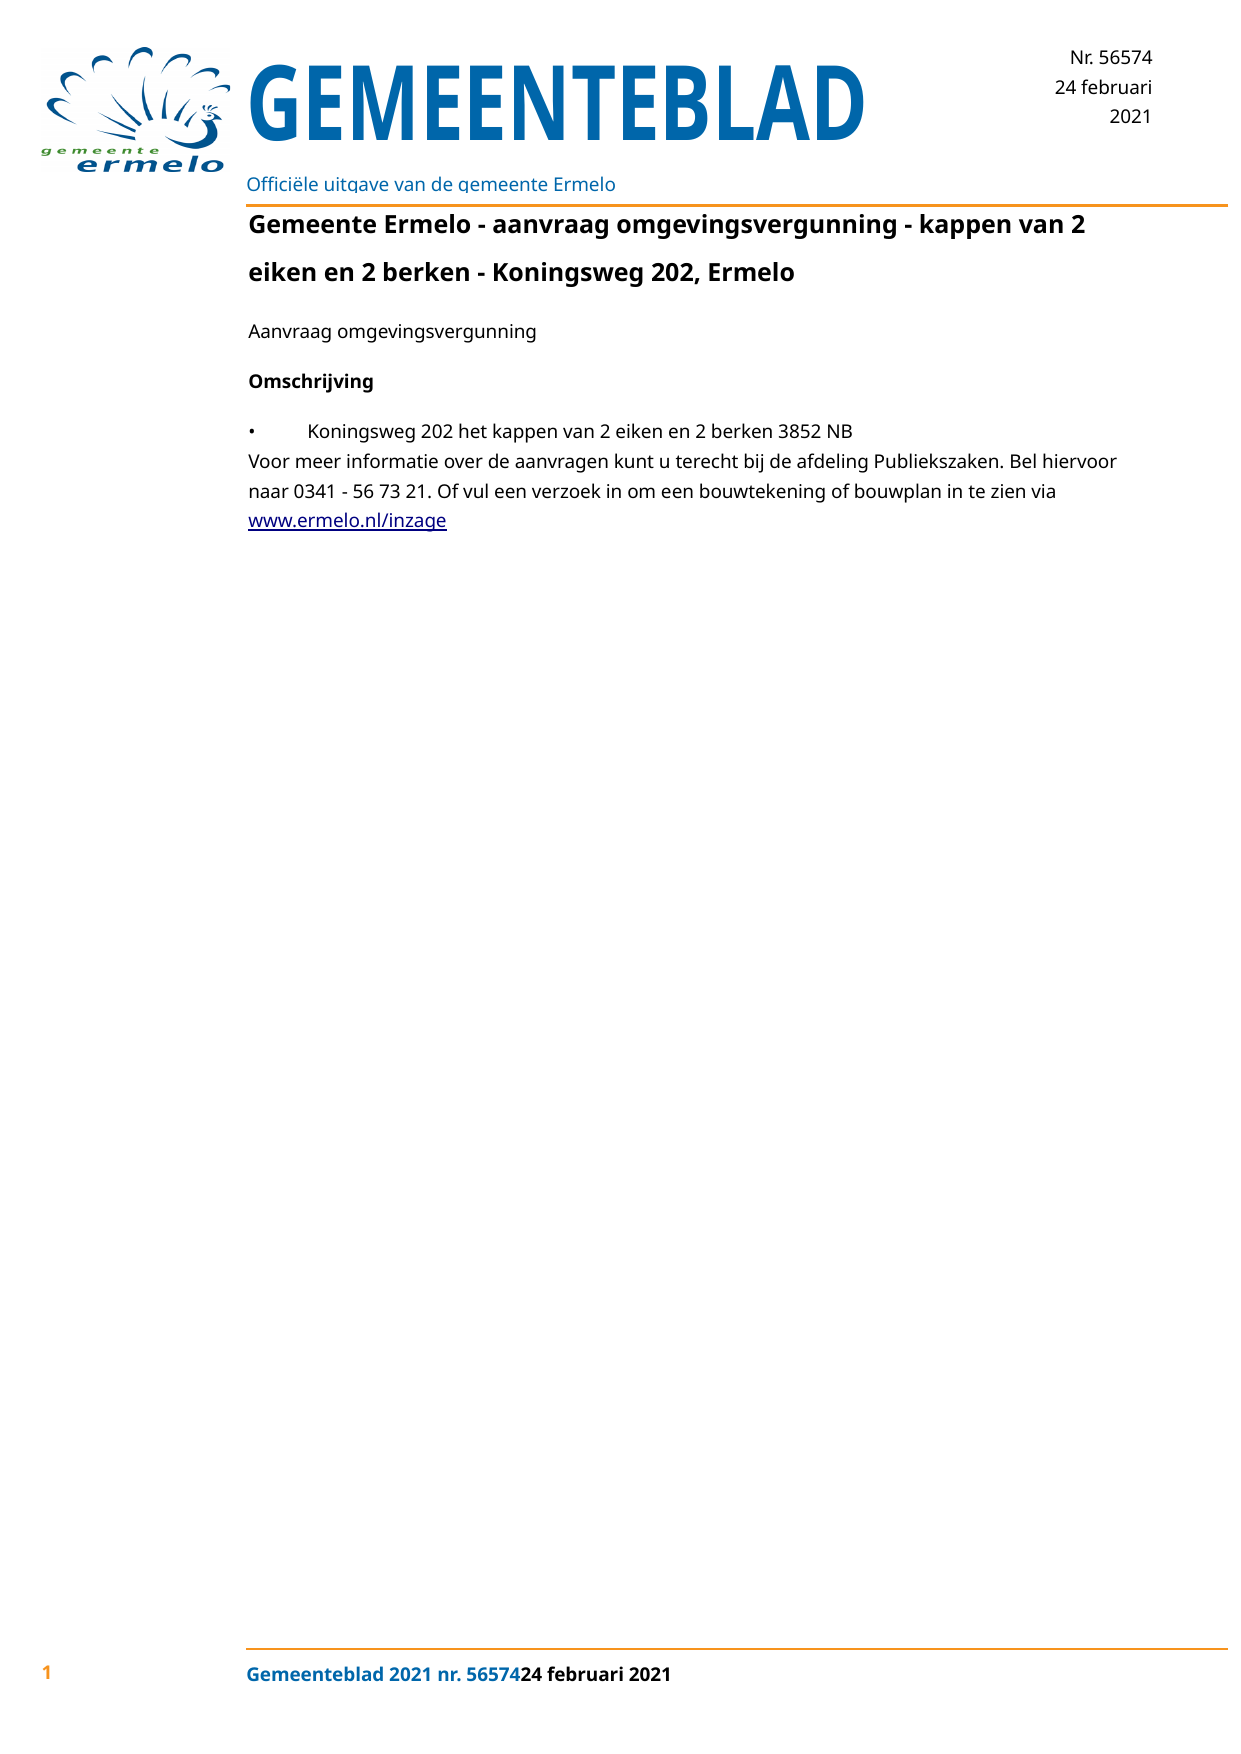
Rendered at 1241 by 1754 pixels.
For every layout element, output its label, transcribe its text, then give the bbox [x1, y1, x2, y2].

list Koningsweg 202 het kappen van 2 eiken en 2 berken 3852 NB [248, 419, 1152, 444]
text Voor meer informatie over de aanvragen kunt u terecht bij de afdeling Publiekszaken. Bel hiervoor naar 0341 - 56 73 21. Of vul een verzoek in om een bouwtekening of bouwplan in te zien via www.ermelo.nl/inzage [248, 448, 1152, 533]
text Omschrijving [248, 368, 1152, 394]
text Aanvraag omgevingsvergunning [248, 318, 1152, 344]
picture [41, 47, 231, 172]
text Gemeente Ermelo - aanvraag omgevingsvergunning - kappen van 2 eiken en 2 berken - Koningsweg 202, Ermelo [248, 207, 1152, 288]
